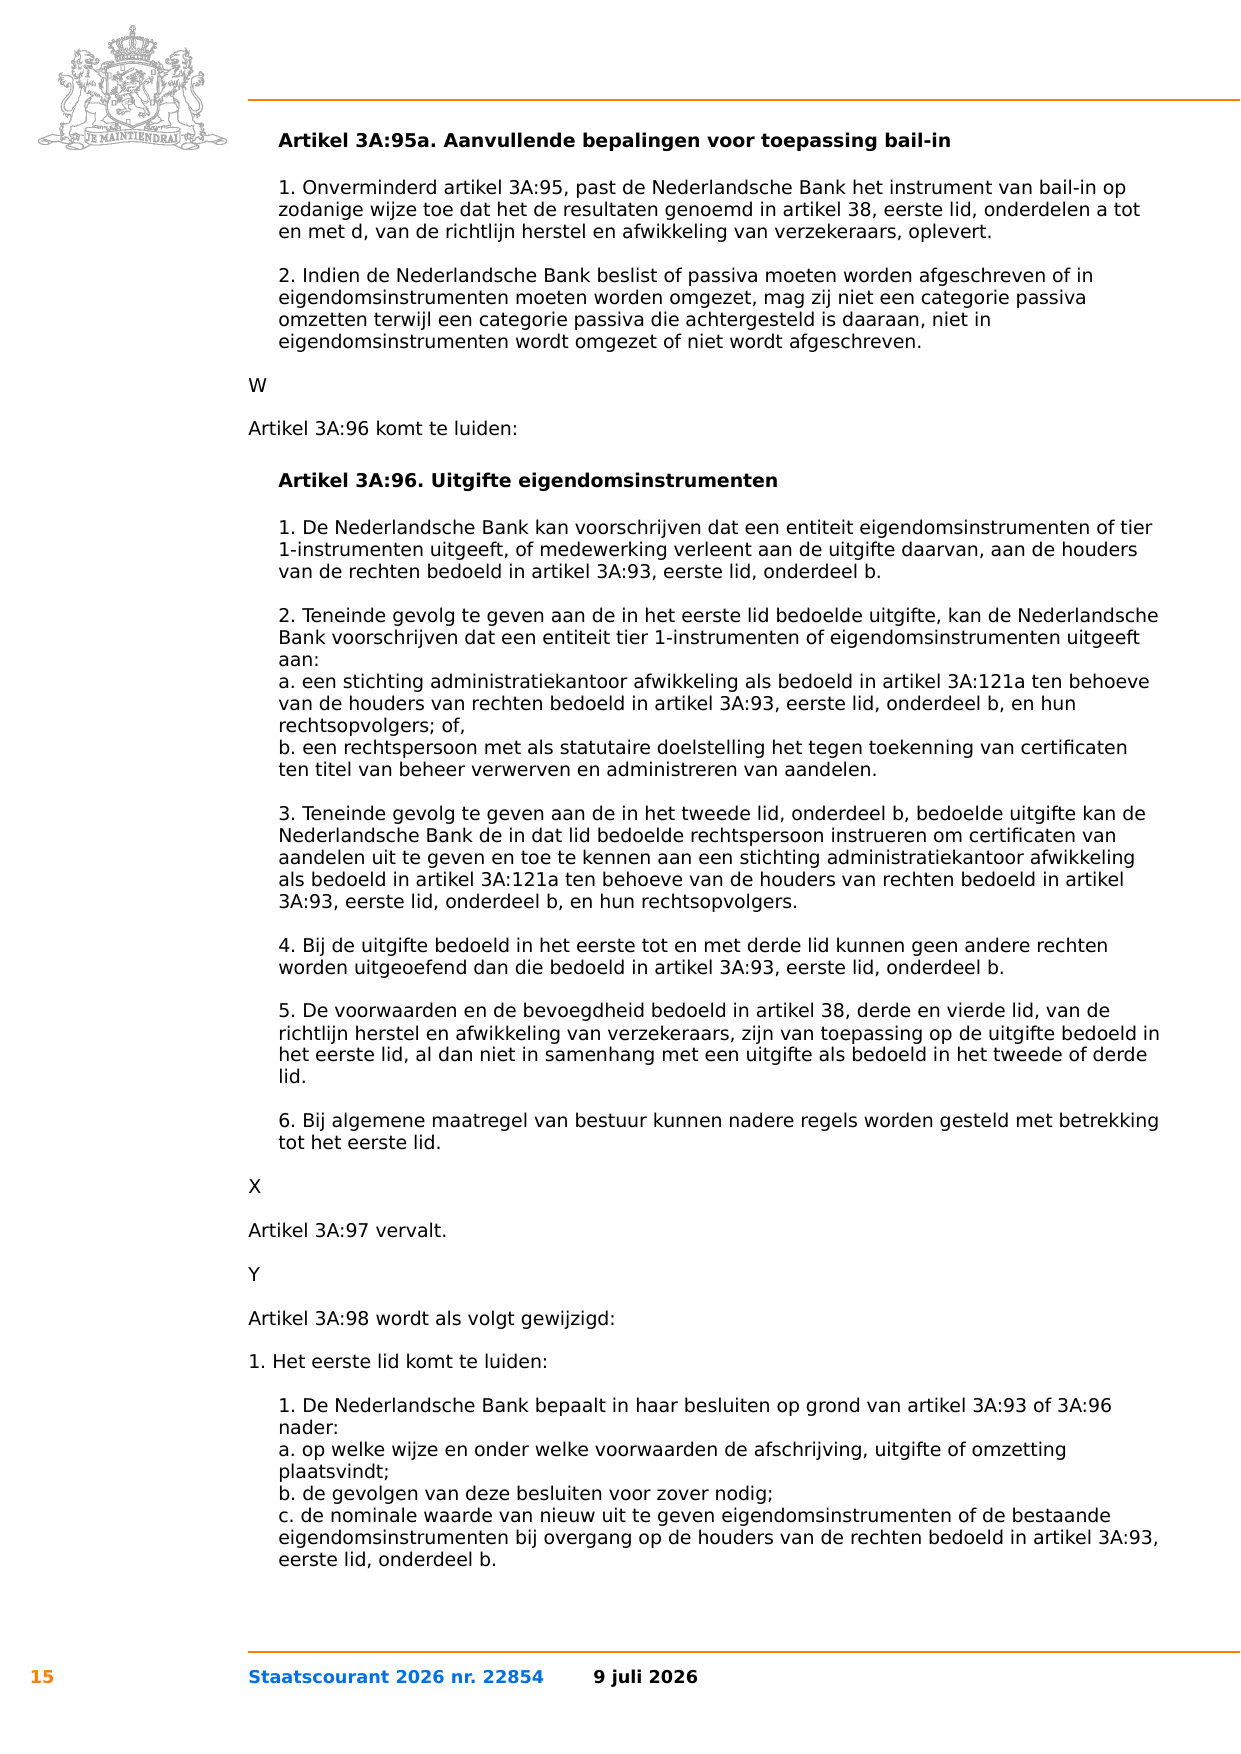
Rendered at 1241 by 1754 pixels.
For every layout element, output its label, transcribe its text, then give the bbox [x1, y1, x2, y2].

text a. op welke wijze en onder welke voorwaarden de afschrijving, uitgifte of omzetting plaatsvindt; [278, 1439, 1163, 1483]
text c. de nominale waarde van nieuw uit te geven eigendomsinstrumenten of de bestaande eigendomsinstrumenten bij overgang op de houders van de rechten bedoeld in artikel 3A:93, eerste lid, onderdeel b. [278, 1505, 1163, 1571]
text a. een stichting administratiekantoor afwikkeling als bedoeld in artikel 3A:121a ten behoeve van de houders van rechten bedoeld in artikel 3A:93, eerste lid, onderdeel b, en hun rechtsopvolgers; of, [278, 671, 1163, 737]
text b. een rechtspersoon met als statutaire doelstelling het tegen toekenning van certificaten ten titel van beheer verwerven en administreren van aandelen. [278, 737, 1163, 781]
text 2. Teneinde gevolg te geven aan de in het eerste lid bedoelde uitgifte, kan de Nederlandsche Bank voorschrijven dat een entiteit tier 1-instrumenten of eigendomsinstrumenten uitgeeft aan: [278, 605, 1163, 671]
text 1. Het eerste lid komt te luiden: [248, 1351, 1163, 1373]
subtitle Artikel 3A:96. Uitgifte eigendomsinstrumenten [278, 470, 1163, 492]
text 3. Teneinde gevolg te geven aan de in het tweede lid, onderdeel b, bedoelde uitgifte kan de Nederlandsche Bank de in dat lid bedoelde rechtspersoon instrueren om certificaten van aandelen uit te geven en toe te kennen aan een stichting administratiekantoor afwikkeling als bedoeld in artikel 3A:121a ten behoeve van de houders van rechten bedoeld in artikel 3A:93, eerste lid, onderdeel b, en hun rechtsopvolgers. [278, 803, 1163, 913]
text 1. De Nederlandsche Bank kan voorschrijven dat een entiteit eigendomsinstrumenten of tier 1-instrumenten uitgeeft, of medewerking verleent aan de uitgifte daarvan, aan de houders van de rechten bedoeld in artikel 3A:93, eerste lid, onderdeel b. [278, 517, 1163, 583]
text b. de gevolgen van deze besluiten voor zover nodig; [278, 1483, 1163, 1505]
text X [248, 1176, 1163, 1198]
text 1. Onverminderd artikel 3A:95, past de Nederlandsche Bank het instrument van bail-in op zodanige wijze toe dat het de resultaten genoemd in artikel 38, eerste lid, onderdelen a tot en met d, van de richtlijn herstel en afwikkeling van verzekeraars, oplevert. [278, 177, 1163, 243]
text 2. Indien de Nederlandsche Bank beslist of passiva moeten worden afgeschreven of in eigendomsinstrumenten moeten worden omgezet, mag zij niet een categorie passiva omzetten terwijl een categorie passiva die achtergesteld is daaraan, niet in eigendomsinstrumenten wordt omgezet of niet wordt afgeschreven. [278, 265, 1163, 353]
text 1. De Nederlandsche Bank bepaalt in haar besluiten op grond van artikel 3A:93 of 3A:96 nader: [278, 1395, 1163, 1439]
text Artikel 3A:96 komt te luiden: [248, 418, 1163, 440]
text 6. Bij algemene maatregel van bestuur kunnen nadere regels worden gesteld met betrekking tot het eerste lid. [278, 1110, 1163, 1154]
text Artikel 3A:98 wordt als volgt gewijzigd: [248, 1308, 1163, 1329]
text Artikel 3A:97 vervalt. [248, 1220, 1163, 1242]
text 5. De voorwaarden en de bevoegdheid bedoeld in artikel 38, derde en vierde lid, van de richtlijn herstel en afwikkeling van verzekeraars, zijn van toepassing op de uitgifte bedoeld in het eerste lid, al dan niet in samenhang met een uitgifte als bedoeld in het tweede of derde lid. [278, 1000, 1163, 1088]
text Y [248, 1264, 1163, 1286]
subtitle Artikel 3A:95a. Aanvullende bepalingen voor toepassing bail-in [278, 130, 1163, 152]
text W [248, 374, 1163, 396]
picture [38, 25, 227, 150]
text 4. Bij de uitgifte bedoeld in het eerste tot en met derde lid kunnen geen andere rechten worden uitgeoefend dan die bedoeld in artikel 3A:93, eerste lid, onderdeel b. [278, 934, 1163, 978]
